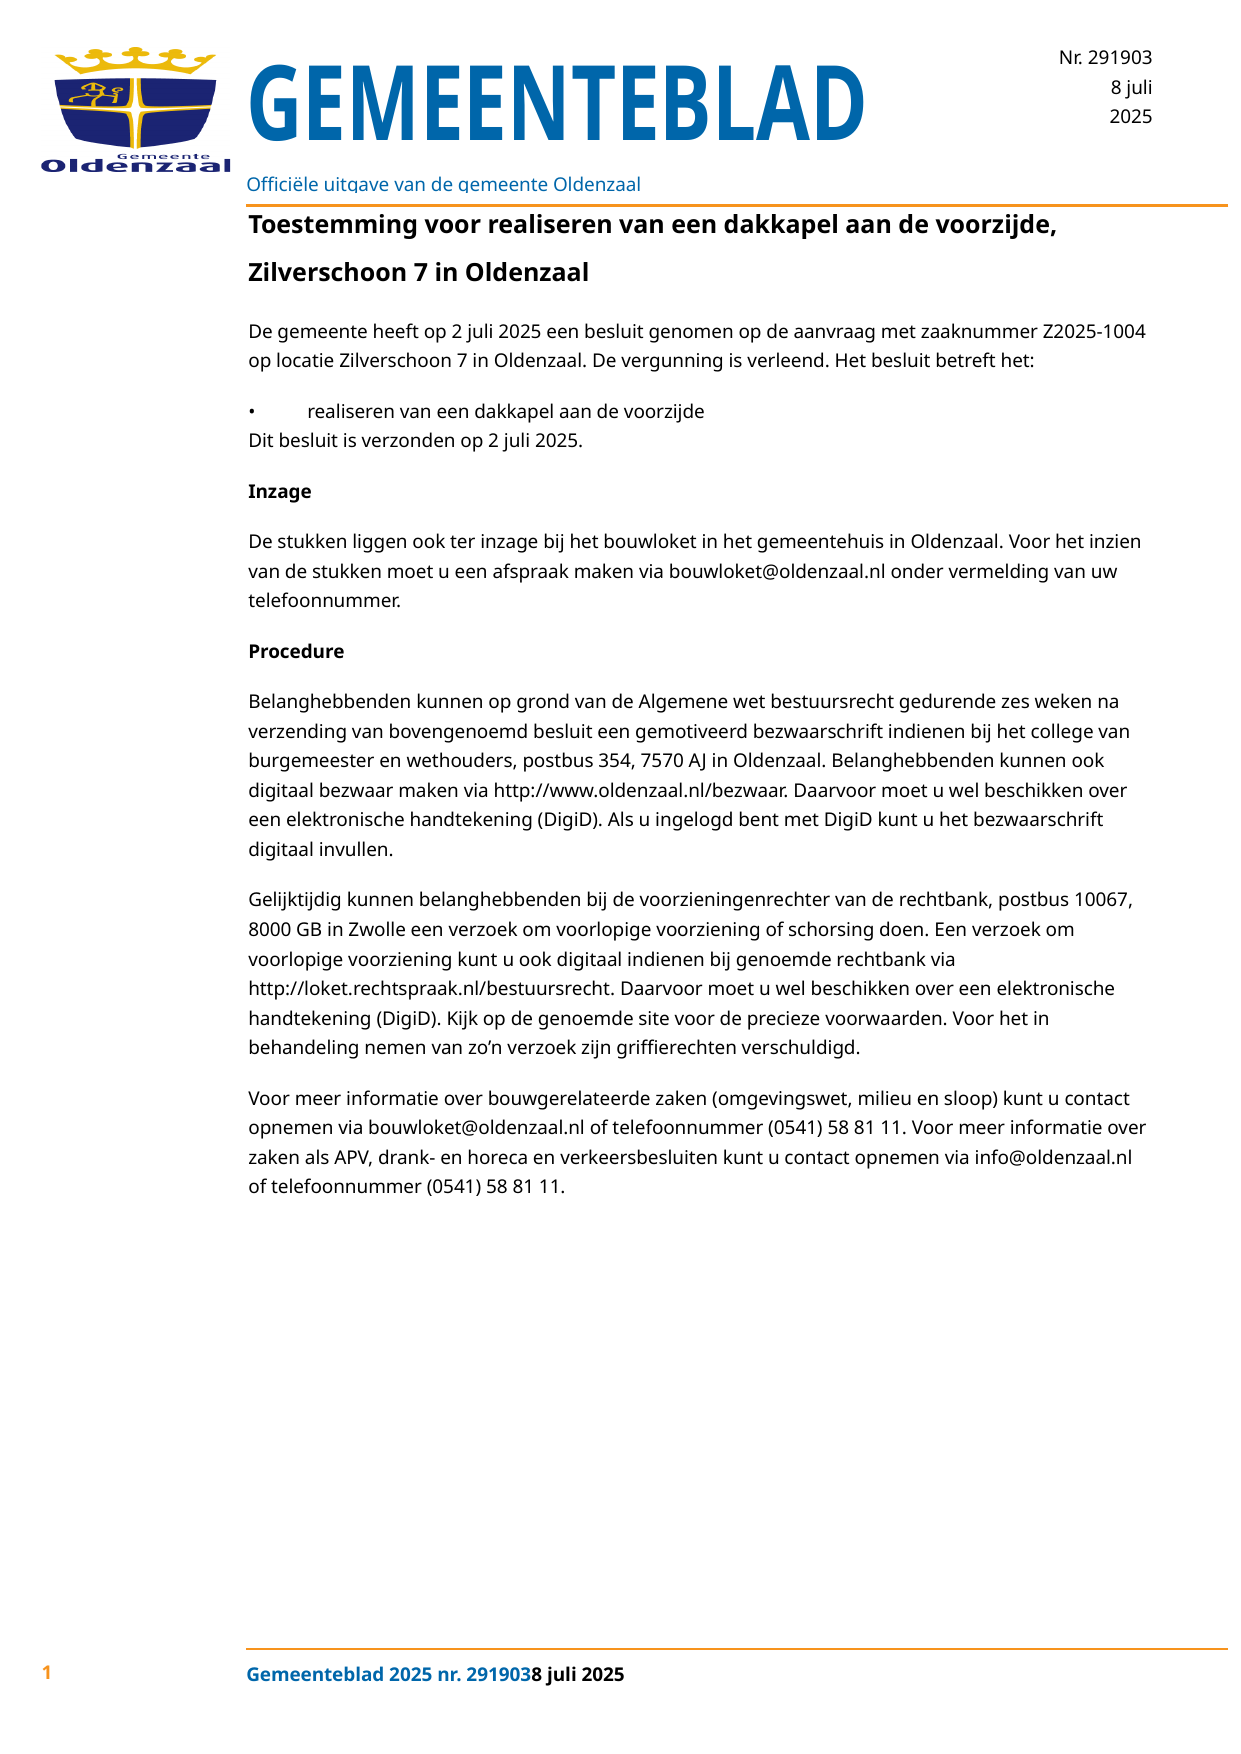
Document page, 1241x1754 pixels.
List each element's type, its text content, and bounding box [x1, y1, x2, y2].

text De gemeente heeft op 2 juli 2025 een besluit genomen op de aanvraag met zaaknummer Z2025-1004 op locatie Zilverschoon 7 in Oldenzaal. De vergunning is verleend. Het besluit betreft het: [248, 318, 1152, 373]
text Toestemming voor realiseren van een dakkapel aan de voorzijde, Zilverschoon 7 in Oldenzaal [248, 207, 1152, 288]
text Voor meer informatie over bouwgerelateerde zaken (omgevingswet, milieu en sloop) kunt u contact opnemen via bouwloket@oldenzaal.nl of telefoonnummer (0541) 58 81 11. Voor meer informatie over zaken als APV, drank- en horeca en verkeersbesluiten kunt u contact opnemen via info@oldenzaal.nl of telefoonnummer (0541) 58 81 11. [248, 1085, 1152, 1199]
text Gelijktijdig kunnen belanghebbenden bij de voorzieningenrechter van de rechtbank, postbus 10067, 8000 GB in Zwolle een verzoek om voorlopige voorziening of schorsing doen. Een verzoek om voorlopige voorziening kunt u ook digitaal indienen bij genoemde rechtbank via http://loket.rechtspraak.nl/bestuursrecht. Daarvoor moet u wel beschikken over een elektronische handtekening (DigiD). Kijk op de genoemde site voor de precieze voorwaarden. Voor het in behandeling nemen van zo’n verzoek zijn griffierechten verschuldigd. [248, 887, 1152, 1060]
picture [41, 47, 231, 172]
list realiseren van een dakkapel aan de voorzijde [248, 398, 1152, 424]
text Procedure [248, 638, 1152, 664]
text Dit besluit is verzonden op 2 juli 2025. [248, 427, 1152, 453]
text De stukken liggen ook ter inzage bij het bouwloket in het gemeentehuis in Oldenzaal. Voor het inzien van de stukken moet u een afspraak maken via bouwloket@oldenzaal.nl onder vermelding van uw telefoonnummer. [248, 528, 1152, 613]
text Inzage [248, 478, 1152, 504]
text Belanghebbenden kunnen op grond van de Algemene wet bestuursrecht gedurende zes weken na verzending van bovengenoemd besluit een gemotiveerd bezwaarschrift indienen bij het college van burgemeester en wethouders, postbus 354, 7570 AJ in Oldenzaal. Belanghebbenden kunnen ook digitaal bezwaar maken via http://www.oldenzaal.nl/bezwaar. Daarvoor moet u wel beschikken over een elektronische handtekening (DigiD). Als u ingelogd bent met DigiD kunt u het bezwaarschrift digitaal invullen. [248, 688, 1152, 862]
